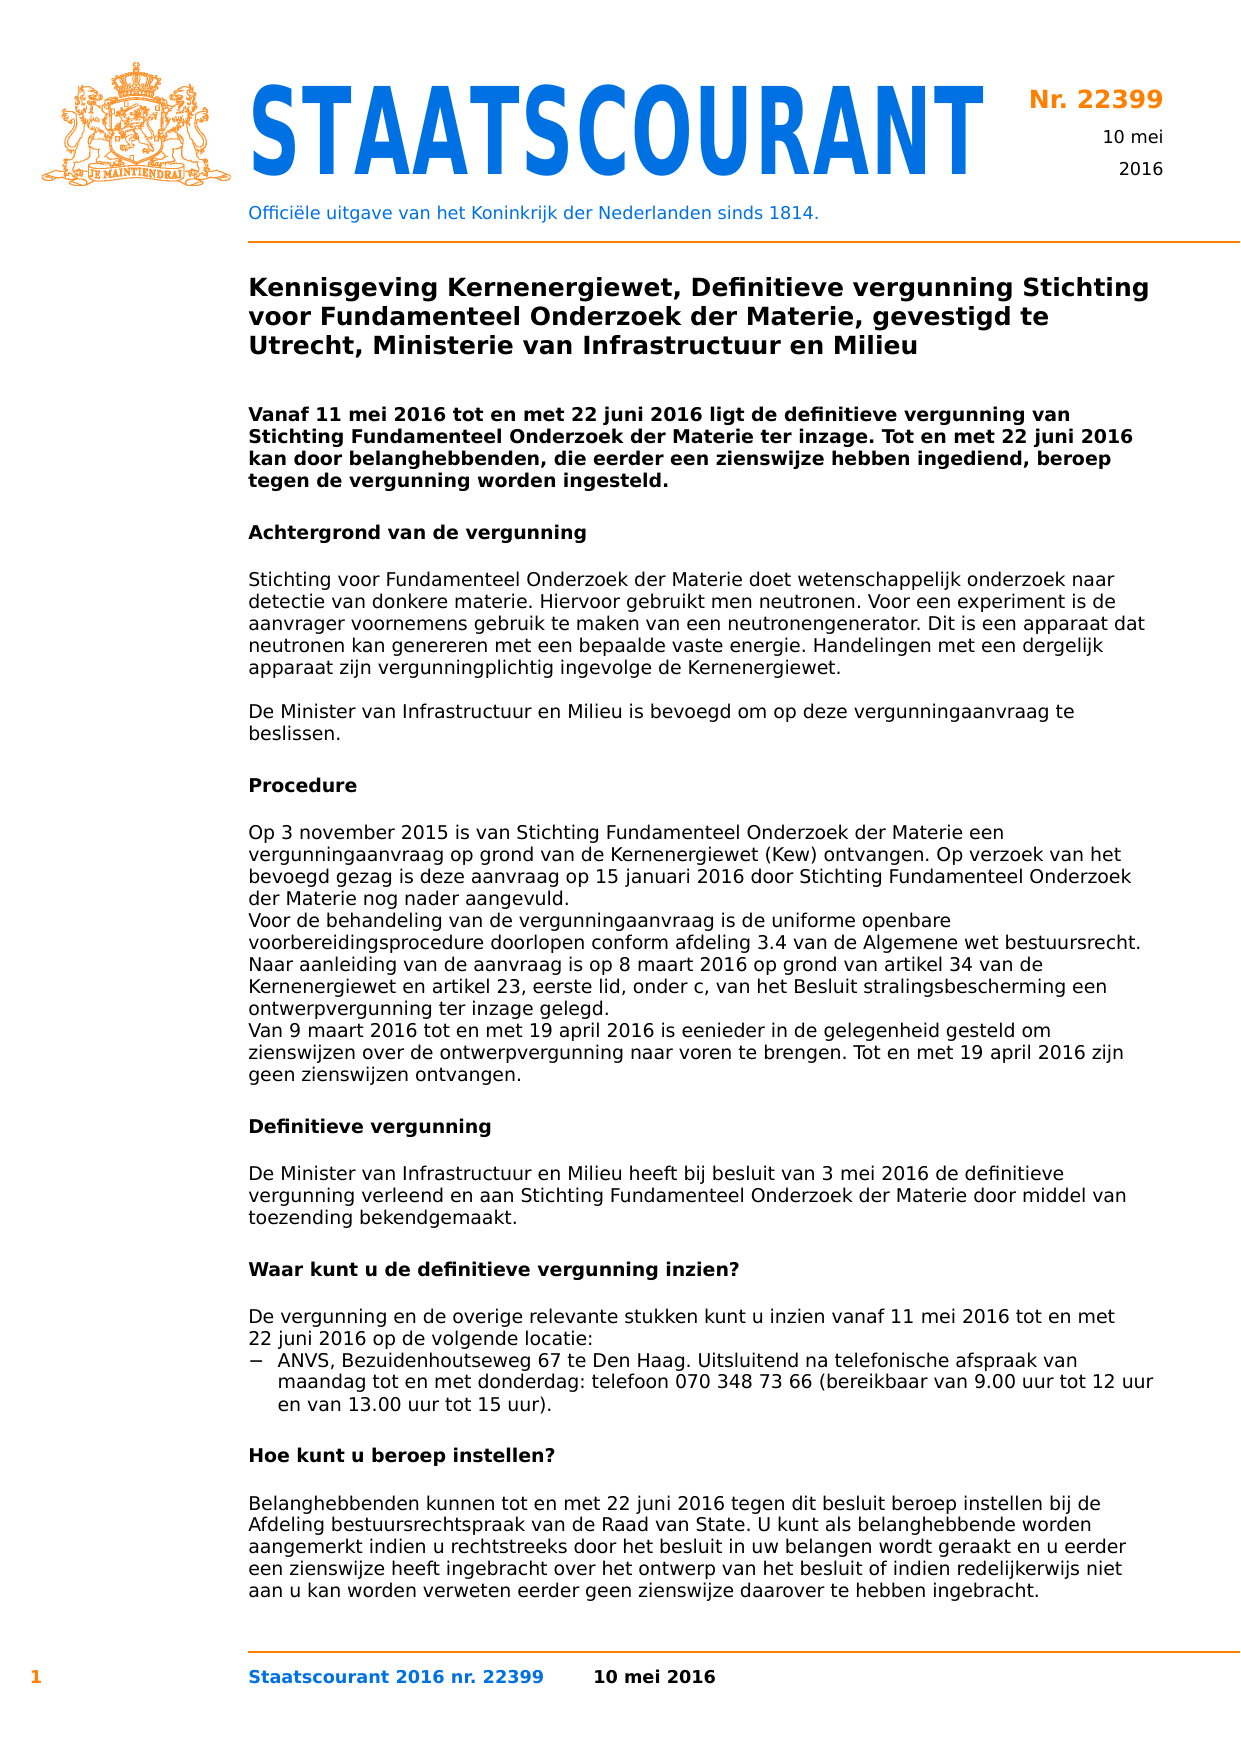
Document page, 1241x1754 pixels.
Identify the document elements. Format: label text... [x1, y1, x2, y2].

text Voor de behandeling van de vergunningaanvraag is de uniforme openbare voorbereidingsprocedure doorlopen conform afdeling 3.4 van de Algemene wet bestuursrecht. [248, 910, 1163, 954]
subtitle Waar kunt u de definitieve vergunning inzien? [248, 1258, 1163, 1281]
text Naar aanleiding van de aanvraag is op 8 maart 2016 op grond van artikel 34 van de Kernenergiewet en artikel 23, eerste lid, onder c, van het Besluit stralingsbescherming een ontwerpvergunning ter inzage gelegd. [248, 954, 1163, 1020]
subtitle Hoe kunt u beroep instellen? [248, 1445, 1163, 1467]
table_cell 10 mei [998, 121, 1240, 153]
text Stichting voor Fundamenteel Onderzoek der Materie doet wetenschappelijk onderzoek naar detectie van donkere materie. Hiervoor gebruikt men neutronen. Voor een experiment is de aanvrager voornemens gebruik te maken van een neutronengenerator. Dit is een apparaat dat neutronen kan genereren met een bepaalde vaste energie. Handelingen met een dergelijk apparaat zijn vergunningplichtig ingevolge de Kernenergiewet. [248, 569, 1163, 679]
table_cell Officiële uitgave van het Koninkrijk der Nederlanden sinds 1814. [248, 203, 1240, 241]
text Belanghebbenden kunnen tot en met 22 juni 2016 tegen dit besluit beroep instellen bij de Afdeling bestuursrechtspraak van de Raad van State. U kunt als belanghebbende worden aangemerkt indien u rechtstreeks door het besluit in uw belangen wordt geraakt en u eerder een zienswijze heeft ingebracht over het ontwerp van het besluit of indien redelijkerwijs niet aan u kan worden verweten eerder geen zienswijze daarover te hebben ingebracht. [248, 1492, 1163, 1602]
picture [41, 62, 231, 186]
subtitle Procedure [248, 775, 1163, 797]
text De Minister van Infrastructuur en Milieu is bevoegd om op deze vergunningaanvraag te beslissen. [248, 701, 1163, 745]
table_cell 2016 [998, 153, 1240, 203]
table_header Nr. 22399 [998, 62, 1240, 121]
text De vergunning en de overige relevante stukken kunt u inzien vanaf 11 mei 2016 tot en met 22 juni 2016 op de volgende locatie: [248, 1306, 1163, 1349]
table_header STAATSCOURANT [248, 62, 998, 203]
text Vanaf 11 mei 2016 tot en met 22 juni 2016 ligt de definitieve vergunning van Stichting Fundamenteel Onderzoek der Materie ter inzage. Tot en met 22 juni 2016 kan door belanghebbenden, die eerder een zienswijze hebben ingediend, beroep tegen de vergunning worden ingesteld. [248, 404, 1163, 492]
subtitle Definitieve vergunning [248, 1116, 1163, 1138]
text Op 3 november 2015 is van Stichting Fundamenteel Onderzoek der Materie een vergunningaanvraag op grond van de Kernenergiewet (Kew) ontvangen. Op verzoek van het bevoegd gezag is deze aanvraag op 15 januari 2016 door Stichting Fundamenteel Onderzoek der Materie nog nader aangevuld. [248, 822, 1163, 910]
table_header [25, 62, 248, 241]
subtitle Kennisgeving Kernenergiewet, Definitieve vergunning Stichting voor Fundamenteel Onderzoek der Materie, gevestigd te Utrecht, Ministerie van Infrastructuur en Milieu [248, 273, 1163, 361]
text De Minister van Infrastructuur en Milieu heeft bij besluit van 3 mei 2016 de definitieve vergunning verleend en aan Stichting Fundamenteel Onderzoek der Materie door middel van toezending bekendgemaakt. [248, 1163, 1163, 1228]
subtitle Achtergrond van de vergunning [248, 522, 1163, 544]
text Van 9 maart 2016 tot en met 19 april 2016 is eenieder in de gelegenheid gesteld om zienswijzen over de ontwerpvergunning naar voren te brengen. Tot en met 19 april 2016 zijn geen zienswijzen ontvangen. [248, 1020, 1163, 1086]
text − ANVS, Bezuidenhoutseweg 67 te Den Haag. Uitsluitend na telefonische afspraak van maandag tot en met donderdag: telefoon 070 348 73 66 (bereikbaar van 9.00 uur tot 12 uur en van 13.00 uur tot 15 uur). [248, 1349, 1163, 1415]
